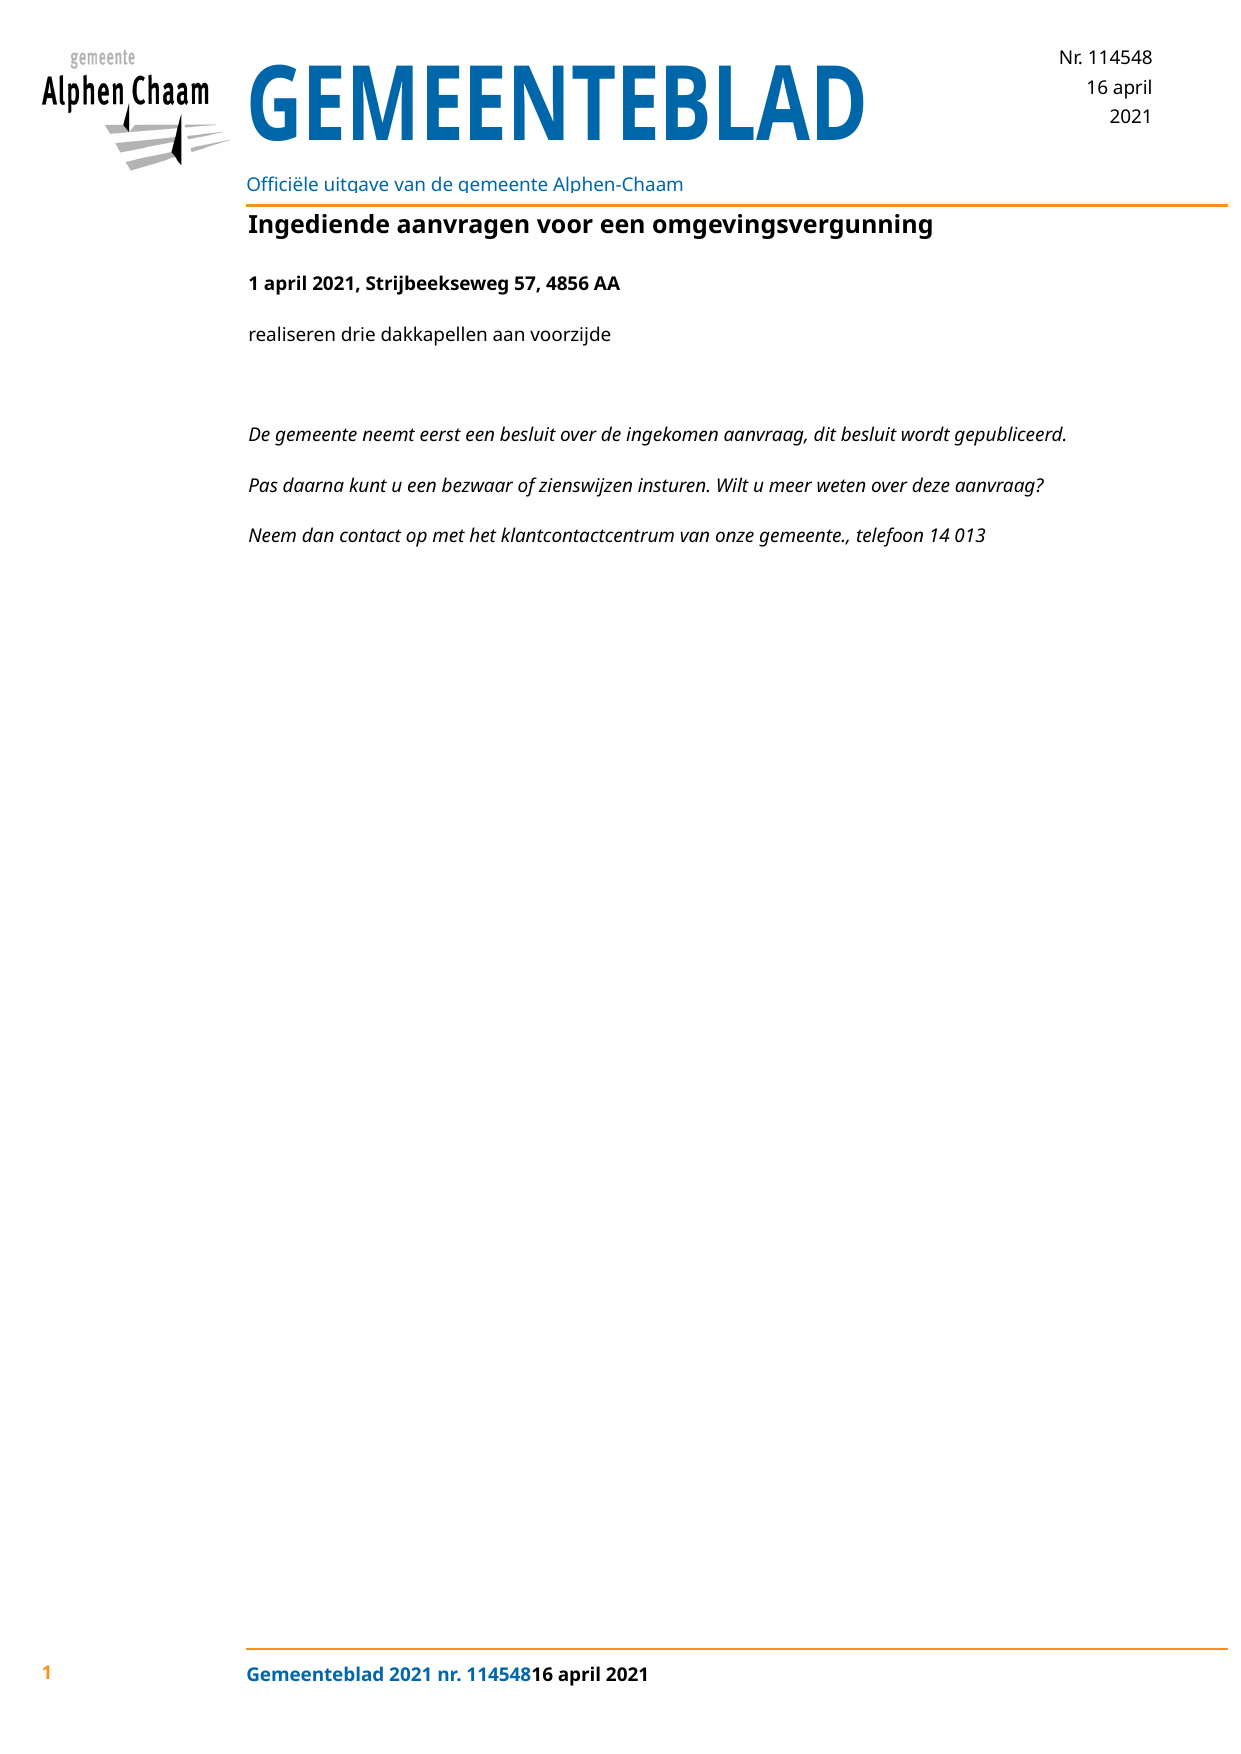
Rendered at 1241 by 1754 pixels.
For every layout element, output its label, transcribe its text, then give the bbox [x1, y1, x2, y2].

text De gemeente neemt eerst een besluit over de ingekomen aanvraag, dit besluit wordt gepubliceerd. [248, 422, 1152, 447]
text realiseren drie dakkapellen aan voorzijde [248, 321, 1152, 346]
text Pas daarna kunt u een bezwaar of zienswijzen insturen. Wilt u meer weten over deze aanvraag? [248, 472, 1152, 498]
text 1 april 2021, Strijbeekseweg 57, 4856 AA [248, 270, 1152, 296]
text Ingediende aanvragen voor een omgevingsvergunning [248, 207, 1152, 241]
text Neem dan contact op met het klantcontactcentrum van onze gemeente., telefoon 14 013 [248, 522, 1152, 548]
picture [41, 47, 231, 172]
